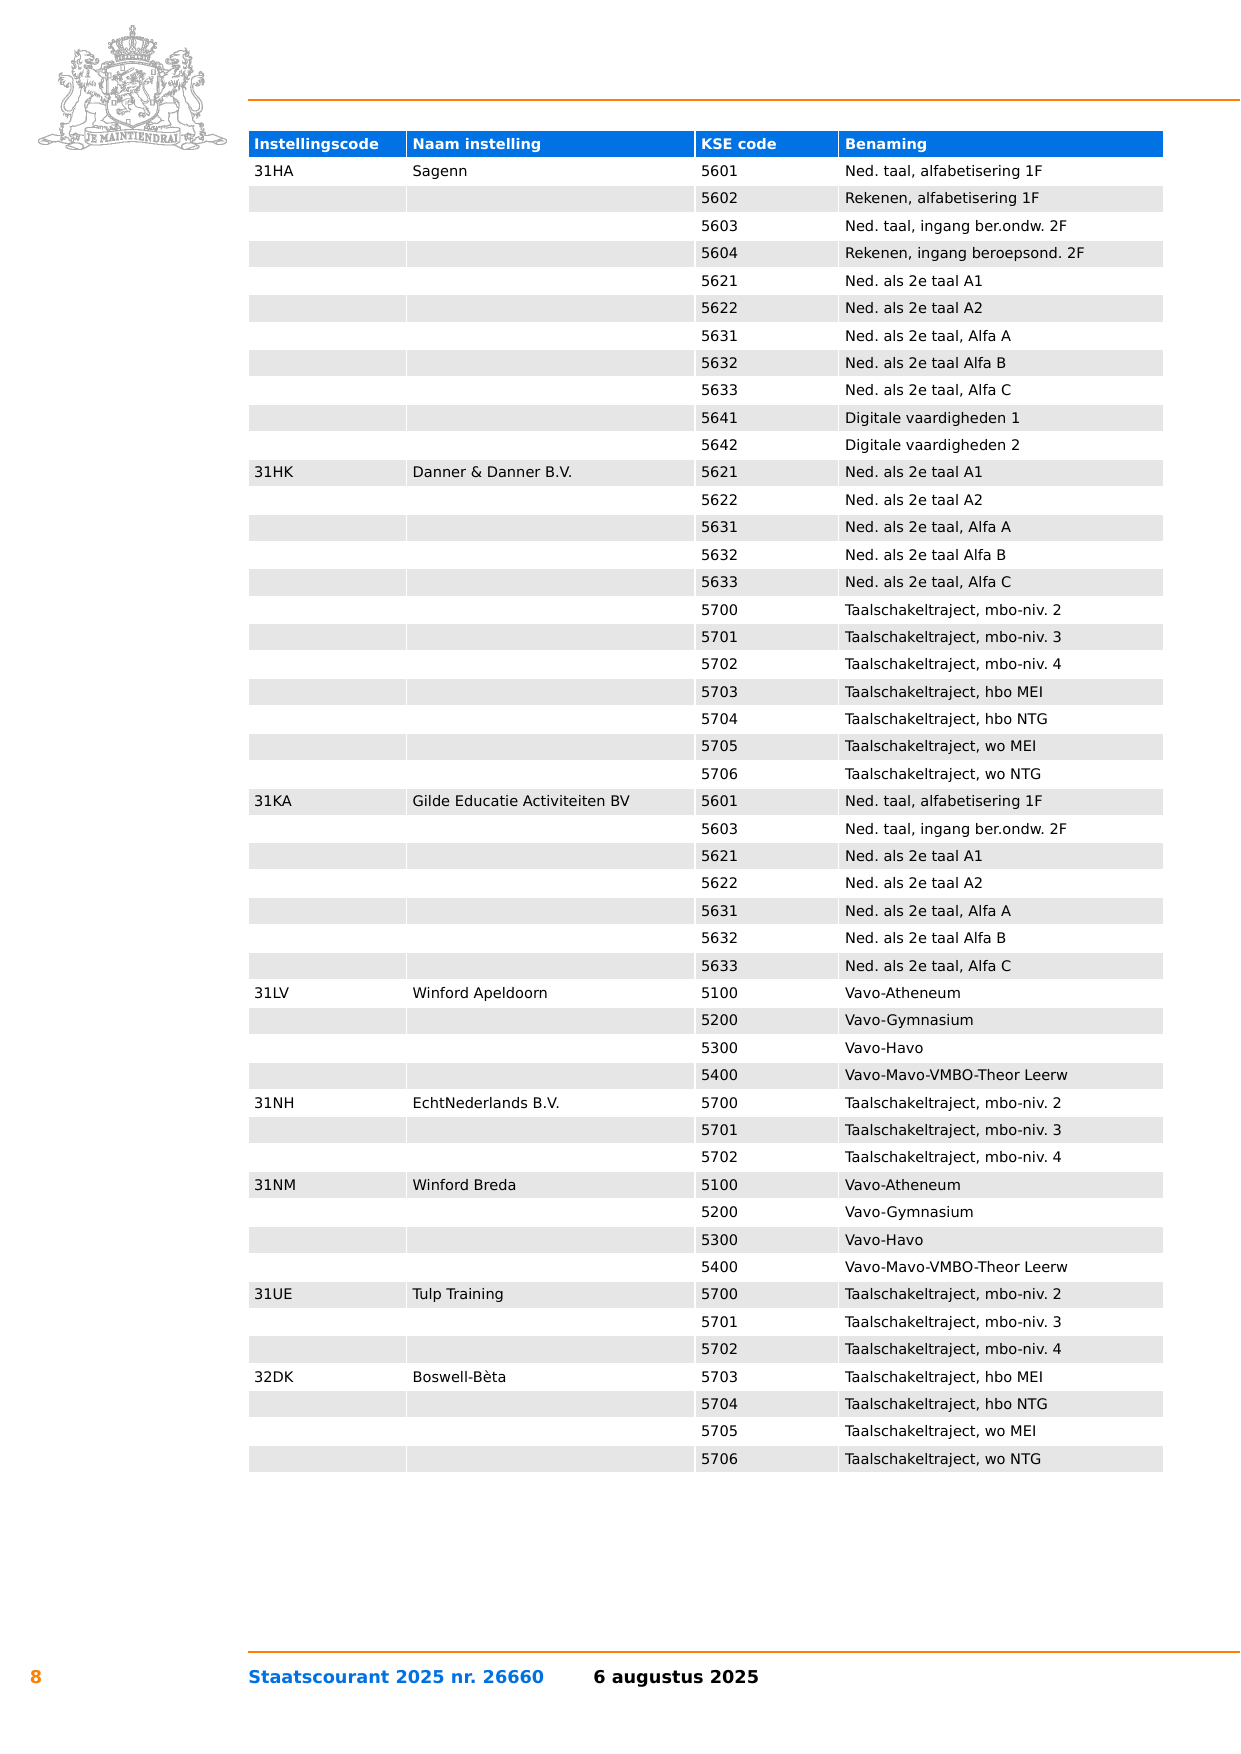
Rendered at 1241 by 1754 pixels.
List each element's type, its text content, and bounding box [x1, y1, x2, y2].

table_cell Taalschakeltraject, hbo MEI [839, 679, 1163, 705]
table_cell Taalschakeltraject, wo NTG [839, 1446, 1163, 1472]
table_cell [249, 871, 406, 897]
table_cell 5631 [696, 515, 838, 541]
table_cell [249, 651, 406, 678]
table_cell [407, 487, 694, 513]
table_cell 5200 [696, 1008, 838, 1034]
table_cell [407, 953, 694, 979]
table_cell 5633 [696, 378, 838, 404]
table_cell [407, 898, 694, 924]
table_cell 5706 [696, 761, 838, 787]
table_cell [249, 1227, 406, 1253]
table_cell 5706 [696, 1446, 838, 1472]
table_cell Ned. taal, ingang ber.ondw. 2F [839, 213, 1163, 239]
table_cell Taalschakeltraject, mbo-niv. 4 [839, 1336, 1163, 1363]
table_cell 5704 [696, 1391, 838, 1417]
table_cell [249, 761, 406, 787]
table_cell 31LV [249, 980, 406, 1007]
table_cell [249, 1336, 406, 1363]
table_cell 5700 [696, 1090, 838, 1116]
table_cell Winford Apeldoorn [407, 980, 694, 1007]
table_cell [407, 515, 694, 541]
table_cell Rekenen, ingang beroepsond. 2F [839, 241, 1163, 267]
table_cell Taalschakeltraject, mbo-niv. 2 [839, 1090, 1163, 1116]
table_cell Vavo-Atheneum [839, 980, 1163, 1007]
table_cell 5700 [696, 1282, 838, 1308]
table_cell [407, 295, 694, 322]
table_cell 5100 [696, 980, 838, 1007]
table_cell 5622 [696, 871, 838, 897]
table_cell [407, 323, 694, 349]
table_cell 5641 [696, 405, 838, 431]
table_cell Ned. taal, alfabetisering 1F [839, 789, 1163, 815]
table_cell Taalschakeltraject, hbo NTG [839, 1391, 1163, 1417]
table_cell [249, 487, 406, 513]
table_cell Vavo-Mavo-VMBO-Theor Leerw [839, 1254, 1163, 1281]
table_cell [249, 350, 406, 376]
table_cell 5700 [696, 597, 838, 623]
table_cell [249, 1446, 406, 1472]
table_cell 5601 [696, 158, 838, 185]
table_cell [249, 1254, 406, 1281]
table_cell [249, 432, 406, 459]
table_cell 5604 [696, 241, 838, 267]
table_cell [249, 953, 406, 979]
table_cell 32DK [249, 1364, 406, 1390]
table_cell [407, 679, 694, 705]
table_cell [249, 378, 406, 404]
table_cell [407, 871, 694, 897]
table_cell Taalschakeltraject, mbo-niv. 2 [839, 597, 1163, 623]
table_cell 5705 [696, 734, 838, 760]
table_cell Winford Breda [407, 1172, 694, 1198]
table_cell 5704 [696, 706, 838, 733]
table_header Naam instelling [407, 131, 694, 157]
picture [38, 25, 227, 150]
table_cell Ned. als 2e taal A2 [839, 487, 1163, 513]
table_cell [407, 1254, 694, 1281]
table_cell 5631 [696, 898, 838, 924]
table_cell 5632 [696, 350, 838, 376]
table_cell [407, 1336, 694, 1363]
table_cell Taalschakeltraject, wo MEI [839, 734, 1163, 760]
table_cell [407, 734, 694, 760]
table_cell 31UE [249, 1282, 406, 1308]
table_cell [407, 1063, 694, 1089]
table_cell 5633 [696, 569, 838, 596]
table_cell [407, 1035, 694, 1061]
table_cell Taalschakeltraject, mbo-niv. 3 [839, 624, 1163, 650]
table_cell Rekenen, alfabetisering 1F [839, 186, 1163, 212]
table_cell [249, 624, 406, 650]
table_cell Tulp Training [407, 1282, 694, 1308]
table_cell Ned. als 2e taal, Alfa A [839, 515, 1163, 541]
table_cell 5603 [696, 213, 838, 239]
table_cell Taalschakeltraject, wo NTG [839, 761, 1163, 787]
table_header KSE code [696, 131, 838, 157]
table_cell 31NM [249, 1172, 406, 1198]
table_cell [249, 1117, 406, 1143]
table_cell [249, 925, 406, 952]
table_cell Ned. als 2e taal, Alfa A [839, 898, 1163, 924]
table_cell 31NH [249, 1090, 406, 1116]
table_cell [249, 1309, 406, 1335]
table_cell 5631 [696, 323, 838, 349]
table_cell Sagenn [407, 158, 694, 185]
table_cell 5602 [696, 186, 838, 212]
table_cell 5621 [696, 843, 838, 869]
table_cell Taalschakeltraject, mbo-niv. 4 [839, 651, 1163, 678]
table_cell [407, 1309, 694, 1335]
table_cell [407, 624, 694, 650]
table_cell [407, 350, 694, 376]
table_cell [249, 1419, 406, 1445]
table_cell Ned. taal, alfabetisering 1F [839, 158, 1163, 185]
table_cell [249, 1145, 406, 1171]
table_cell [249, 1035, 406, 1061]
table_cell [407, 186, 694, 212]
table_cell 5705 [696, 1419, 838, 1445]
table_cell Ned. als 2e taal, Alfa C [839, 953, 1163, 979]
table_cell Vavo-Gymnasium [839, 1008, 1163, 1034]
table_cell 31HA [249, 158, 406, 185]
table_cell [249, 1008, 406, 1034]
table_cell [407, 597, 694, 623]
table_cell 31HK [249, 460, 406, 486]
table_cell Ned. als 2e taal, Alfa C [839, 569, 1163, 596]
table_cell [249, 597, 406, 623]
table_cell 5400 [696, 1063, 838, 1089]
table_cell [407, 1117, 694, 1143]
table_cell [249, 213, 406, 239]
table_cell Ned. als 2e taal Alfa B [839, 925, 1163, 952]
table_cell [249, 295, 406, 322]
table_cell Ned. taal, ingang ber.ondw. 2F [839, 816, 1163, 842]
table_cell [407, 432, 694, 459]
table_cell 5702 [696, 651, 838, 678]
table_cell 5632 [696, 925, 838, 952]
table_cell 5200 [696, 1199, 838, 1226]
table_cell [407, 213, 694, 239]
table_cell 31KA [249, 789, 406, 815]
table_header Instellingscode [249, 131, 406, 157]
table_cell 5701 [696, 1309, 838, 1335]
table_cell 5703 [696, 1364, 838, 1390]
table_cell [249, 1063, 406, 1089]
table_header Benaming [839, 131, 1163, 157]
table_cell [407, 1419, 694, 1445]
table_cell Vavo-Atheneum [839, 1172, 1163, 1198]
table_cell [249, 843, 406, 869]
table_cell [249, 542, 406, 568]
table_cell 5642 [696, 432, 838, 459]
table_cell Gilde Educatie Activiteiten BV [407, 789, 694, 815]
table_cell Vavo-Mavo-VMBO-Theor Leerw [839, 1063, 1163, 1089]
table_cell Digitale vaardigheden 2 [839, 432, 1163, 459]
table_cell 5300 [696, 1035, 838, 1061]
table_cell [249, 734, 406, 760]
table_cell [407, 378, 694, 404]
table_cell 5702 [696, 1145, 838, 1171]
table_cell 5633 [696, 953, 838, 979]
table_cell [407, 816, 694, 842]
table_cell Ned. als 2e taal A1 [839, 268, 1163, 294]
table_cell [407, 542, 694, 568]
table_cell [407, 1199, 694, 1226]
table_cell [407, 1446, 694, 1472]
table_cell [407, 761, 694, 787]
table_cell 5100 [696, 1172, 838, 1198]
table_cell [249, 706, 406, 733]
table_cell Vavo-Gymnasium [839, 1199, 1163, 1226]
table_cell [249, 1199, 406, 1226]
table_cell 5622 [696, 487, 838, 513]
table_cell [407, 1145, 694, 1171]
table_cell Ned. als 2e taal A2 [839, 295, 1163, 322]
table_cell [407, 651, 694, 678]
table_cell [249, 816, 406, 842]
table_cell Digitale vaardigheden 1 [839, 405, 1163, 431]
table_cell 5702 [696, 1336, 838, 1363]
table_cell Ned. als 2e taal A1 [839, 460, 1163, 486]
table_cell [407, 569, 694, 596]
table_cell Ned. als 2e taal, Alfa C [839, 378, 1163, 404]
table_cell [407, 706, 694, 733]
table_cell [249, 569, 406, 596]
table_cell [249, 679, 406, 705]
table_cell [249, 898, 406, 924]
table_cell Danner & Danner B.V. [407, 460, 694, 486]
table_cell 5603 [696, 816, 838, 842]
table_cell 5622 [696, 295, 838, 322]
table_cell EchtNederlands B.V. [407, 1090, 694, 1116]
table_cell 5632 [696, 542, 838, 568]
table_cell [249, 1391, 406, 1417]
table_cell 5300 [696, 1227, 838, 1253]
table_cell [407, 405, 694, 431]
table_cell Taalschakeltraject, hbo NTG [839, 706, 1163, 733]
table_cell [407, 1008, 694, 1034]
table_cell Boswell-Bèta [407, 1364, 694, 1390]
table_cell 5703 [696, 679, 838, 705]
table_cell [249, 405, 406, 431]
table_cell Ned. als 2e taal, Alfa A [839, 323, 1163, 349]
table_cell Ned. als 2e taal Alfa B [839, 350, 1163, 376]
table_cell 5621 [696, 460, 838, 486]
table_cell Vavo-Havo [839, 1227, 1163, 1253]
table_cell [407, 1227, 694, 1253]
table_cell Ned. als 2e taal Alfa B [839, 542, 1163, 568]
table_cell [249, 241, 406, 267]
table_cell [249, 515, 406, 541]
table_cell Ned. als 2e taal A1 [839, 843, 1163, 869]
table_cell [249, 323, 406, 349]
table_cell Taalschakeltraject, mbo-niv. 3 [839, 1309, 1163, 1335]
table_cell [407, 1391, 694, 1417]
table_cell Taalschakeltraject, hbo MEI [839, 1364, 1163, 1390]
table_cell Taalschakeltraject, mbo-niv. 4 [839, 1145, 1163, 1171]
table_cell 5601 [696, 789, 838, 815]
table_cell [407, 268, 694, 294]
table_cell [249, 268, 406, 294]
table_cell Taalschakeltraject, wo MEI [839, 1419, 1163, 1445]
table_cell [407, 241, 694, 267]
table_cell [249, 186, 406, 212]
table_cell Taalschakeltraject, mbo-niv. 2 [839, 1282, 1163, 1308]
table_cell 5400 [696, 1254, 838, 1281]
table_cell 5701 [696, 624, 838, 650]
table_cell Ned. als 2e taal A2 [839, 871, 1163, 897]
table_cell 5621 [696, 268, 838, 294]
table_cell [407, 843, 694, 869]
table_cell Vavo-Havo [839, 1035, 1163, 1061]
table_cell Taalschakeltraject, mbo-niv. 3 [839, 1117, 1163, 1143]
table_cell 5701 [696, 1117, 838, 1143]
table_cell [407, 925, 694, 952]
